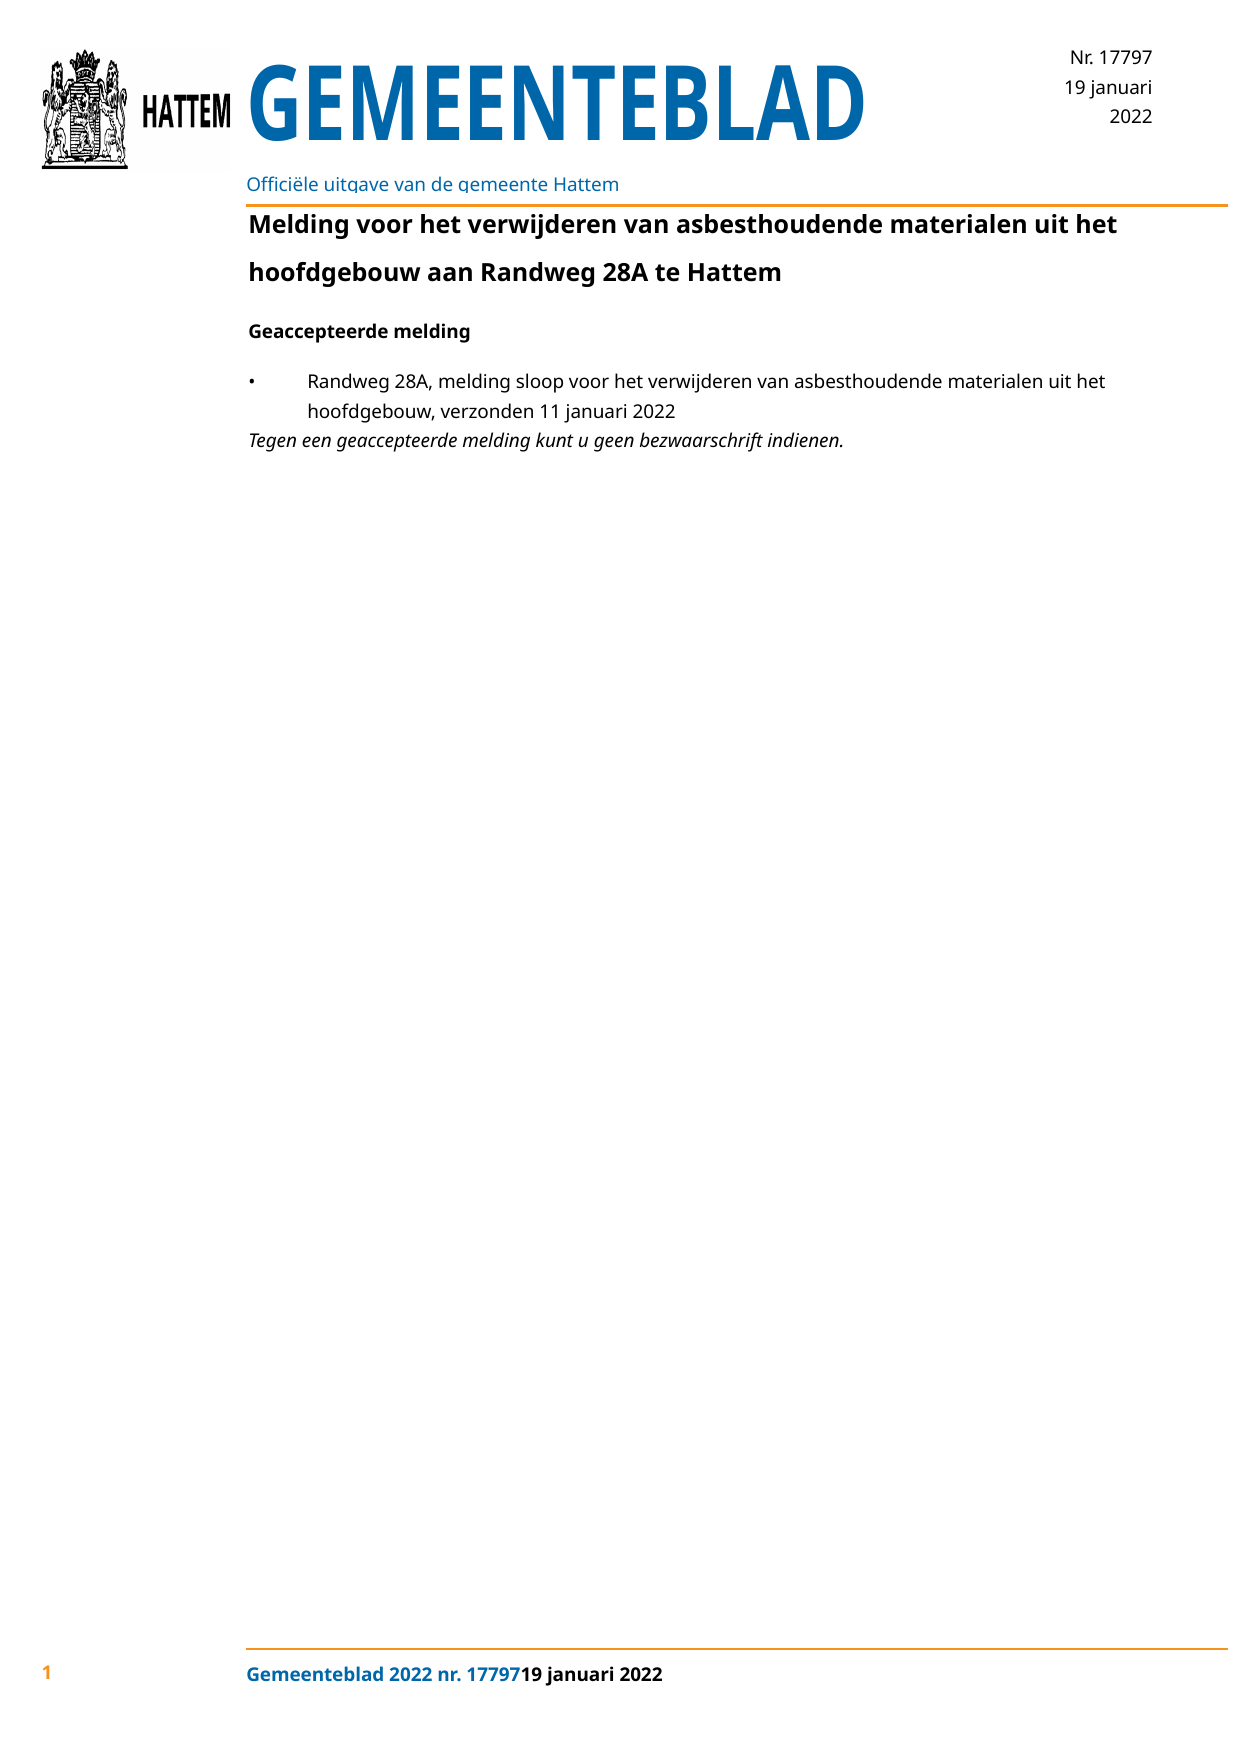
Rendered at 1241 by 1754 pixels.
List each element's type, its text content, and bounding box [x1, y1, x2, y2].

picture [41, 47, 231, 172]
text Melding voor het verwijderen van asbesthoudende materialen uit het hoofdgebouw aan Randweg 28A te Hattem [248, 207, 1152, 288]
text Tegen een geaccepteerde melding kunt u geen bezwaarschrift indienen. [248, 427, 1152, 453]
list Randweg 28A, melding sloop voor het verwijderen van asbesthoudende materialen uit het hoofdgebouw, verzonden 11 januari 2022 [248, 368, 1152, 424]
text Geaccepteerde melding [248, 318, 1152, 344]
